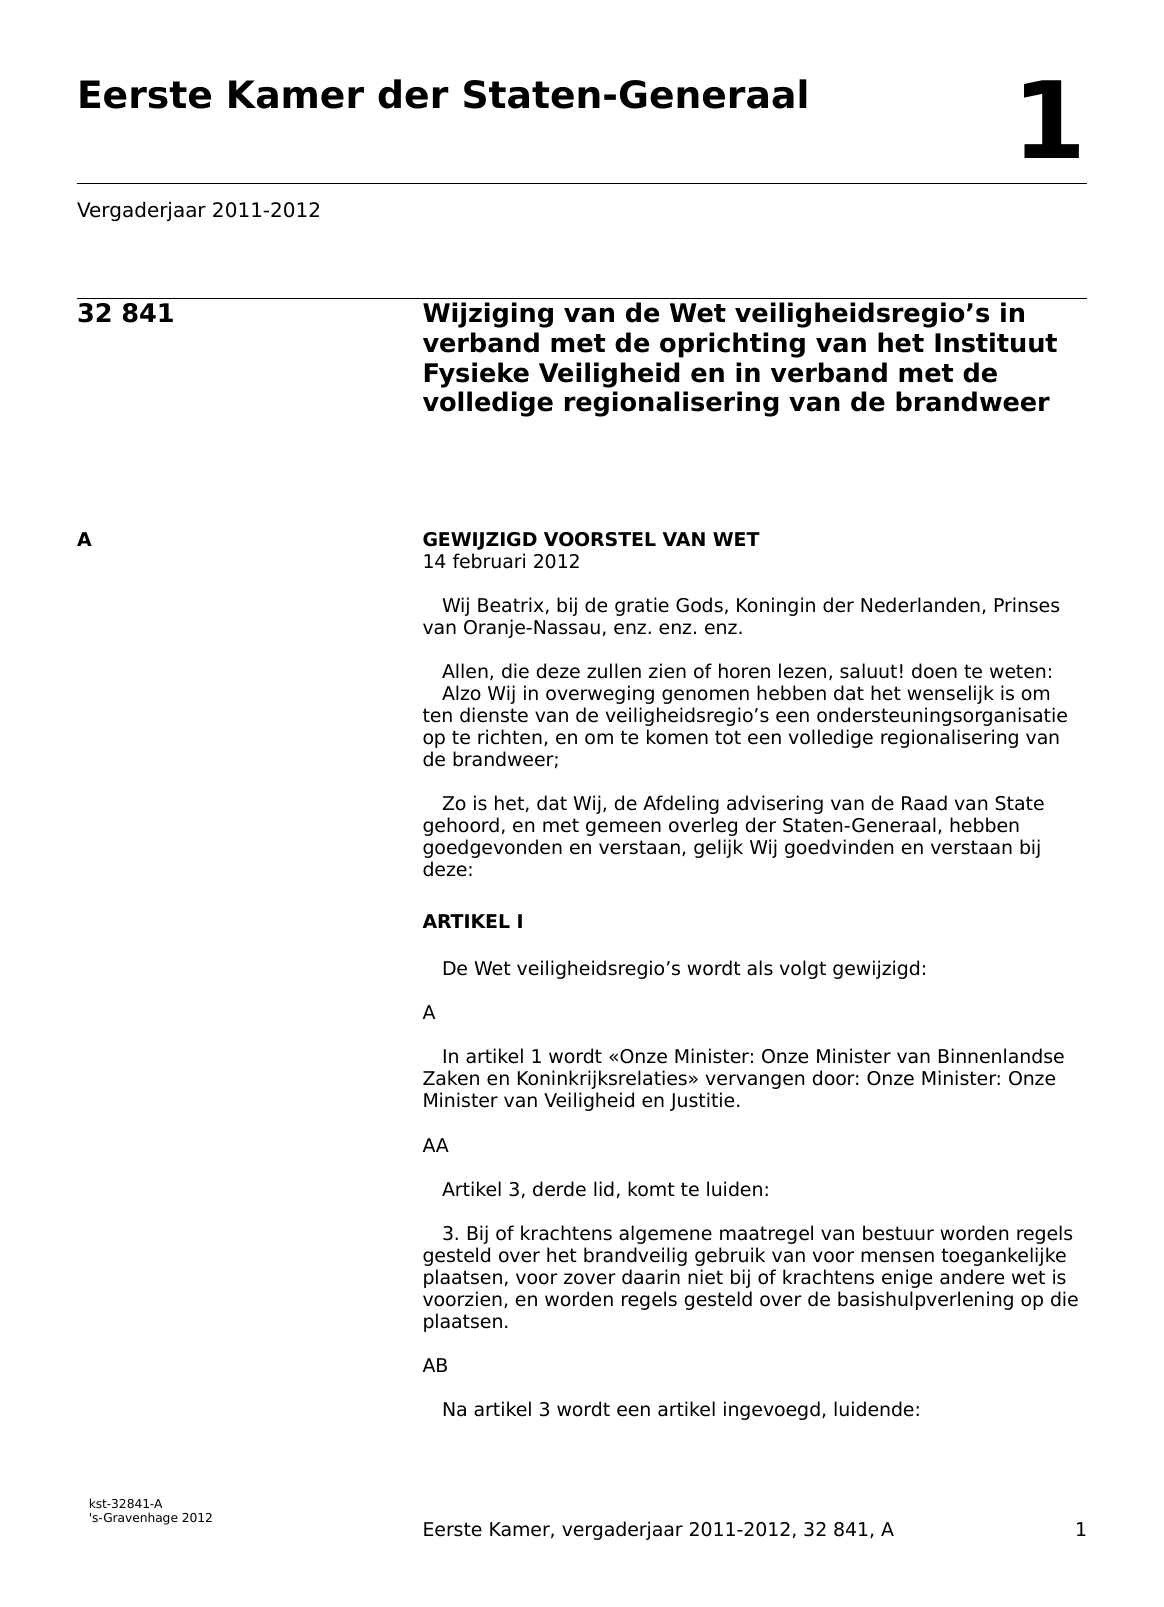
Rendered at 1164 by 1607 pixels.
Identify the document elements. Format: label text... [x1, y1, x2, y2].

text kst-32841-A [88, 1497, 323, 1511]
text Allen, die deze zullen zien of horen lezen, saluut! doen te weten: [422, 661, 1087, 683]
text De Wet veiligheidsregio’s wordt als volgt gewijzigd: [422, 958, 1087, 980]
text Alzo Wij in overweging genomen hebben dat het wenselijk is om ten dienste van de veiligheidsregio’s een ondersteuningsorganisatie op te richten, en om te komen tot een volledige regionalisering van de brandweer; [422, 683, 1087, 771]
text Wij Beatrix, bij de gratie Gods, Koningin der Nederlanden, Prinses van Oranje-Nassau, enz. enz. enz. [422, 595, 1087, 639]
subtitle ARTIKEL I [422, 911, 1087, 933]
subtitle 32 841 Wijziging van de Wet veiligheidsregio’s in verband met de oprichting van het Instituut Fysieke Veiligheid en in verband met de volledige regionalisering van de brandweer [77, 299, 1087, 418]
text Artikel 3, derde lid, komt te luiden: [422, 1179, 1087, 1201]
table_header 1 [886, 59, 1087, 183]
table_header Eerste Kamer der Staten-Generaal [77, 59, 886, 183]
text Na artikel 3 wordt een artikel ingevoegd, luidende: [422, 1399, 1087, 1421]
text AB [422, 1355, 1087, 1377]
text 14 februari 2012 [422, 551, 1087, 573]
text AA [422, 1134, 1087, 1156]
table_cell Vergaderjaar 2011-2012 [77, 184, 1087, 298]
text 's-Gravenhage 2012 [88, 1511, 323, 1525]
text 3. Bij of krachtens algemene maatregel van bestuur worden regels gesteld over het brandveilig gebruik van voor mensen toegankelijke plaatsen, voor zover daarin niet bij of krachtens enige andere wet is voorzien, en worden regels gesteld over de basishulpverlening op die plaatsen. [422, 1223, 1087, 1333]
text Zo is het, dat Wij, de Afdeling advisering van de Raad van State gehoord, en met gemeen overleg der Staten-Generaal, hebben goedgevonden en verstaan, gelijk Wij goedvinden en verstaan bij deze: [422, 793, 1087, 881]
text A [422, 1002, 1087, 1024]
subtitle A GEWIJZIGD VOORSTEL VAN WET [77, 529, 1087, 551]
text In artikel 1 wordt «Onze Minister: Onze Minister van Binnenlandse Zaken en Koninkrijksrelaties» vervangen door: Onze Minister: Onze Minister van Veiligheid en Justitie. [422, 1046, 1087, 1112]
